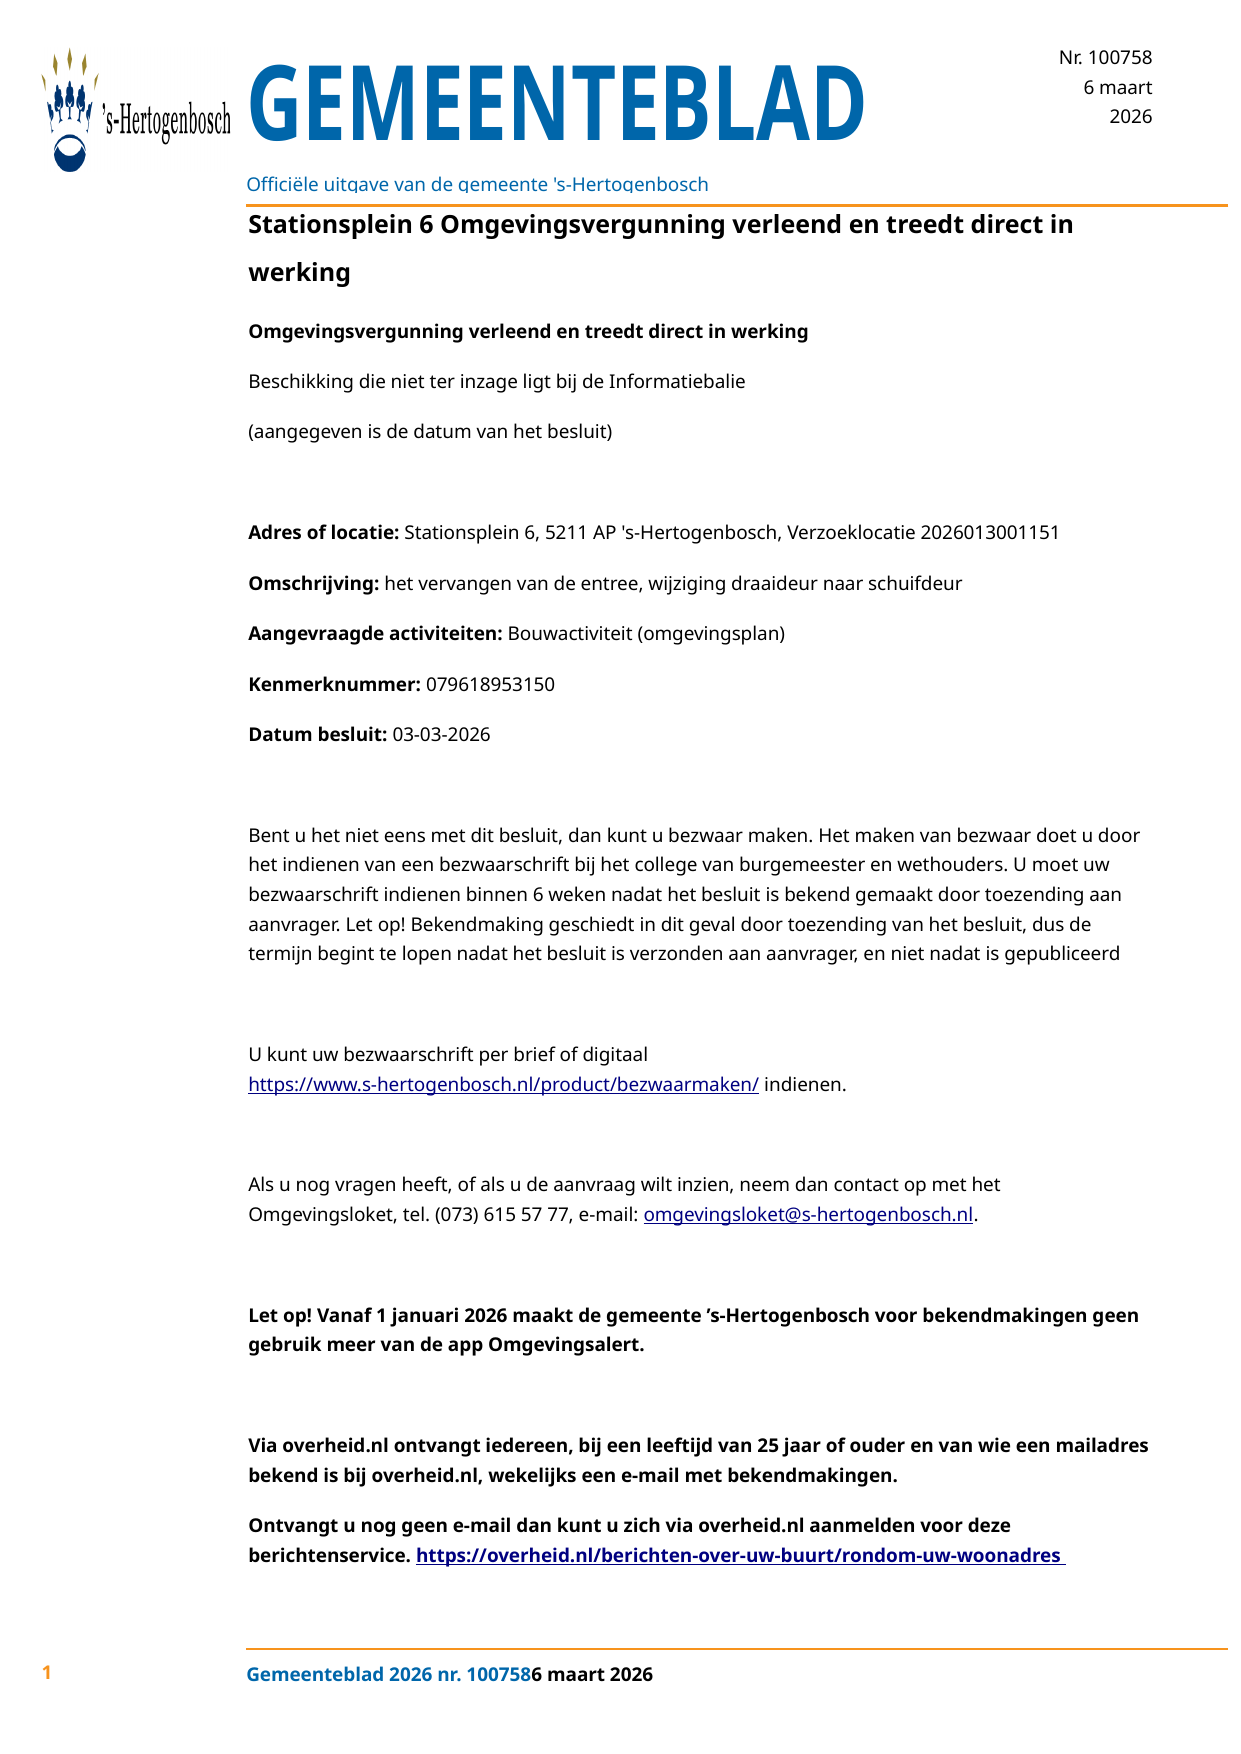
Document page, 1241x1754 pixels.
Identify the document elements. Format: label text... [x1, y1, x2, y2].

text Aangevraagde activiteiten: Bouwactiviteit (omgevingsplan) [248, 620, 1152, 646]
text Via overheid.nl ontvangt iedereen, bij een leeftijd van 25 jaar of ouder en van wie een mailadres bekend is bij overheid.nl, wekelijks een e-mail met bekendmakingen. [248, 1432, 1152, 1488]
text Stationsplein 6 Omgevingsvergunning verleend en treedt direct in werking [248, 207, 1152, 288]
text Datum besluit: 03-03-2026 [248, 721, 1152, 747]
text Beschikking die niet ter inzage ligt bij de Informatiebalie [248, 368, 1152, 394]
picture [41, 47, 231, 172]
text Ontvangt u nog geen e-mail dan kunt u zich via overheid.nl aanmelden voor deze berichtenservice. https://overheid.nl/berichten-over-uw-buurt/rondom-uw-woonadres [248, 1512, 1152, 1568]
text Bent u het niet eens met dit besluit, dan kunt u bezwaar maken. Het maken van bezwaar doet u door het indienen van een bezwaarschrift bij het college van burgemeester en wethouders. U moet uw bezwaarschrift indienen binnen 6 weken nadat het besluit is bekend gemaakt door toezending aan aanvrager. Let op! Bekendmaking geschiedt in dit geval door toezending van het besluit, dus de termijn begint te lopen nadat het besluit is verzonden aan aanvrager, en niet nadat is gepubliceerd [248, 822, 1152, 966]
text Omschrijving: het vervangen van de entree, wijziging draaideur naar schuifdeur [248, 570, 1152, 596]
text Kenmerknummer: 079618953150 [248, 671, 1152, 697]
text Adres of locatie: Stationsplein 6, 5211 AP 's-Hertogenbosch, Verzoeklocatie 2026013001151 [248, 519, 1152, 545]
text (aangegeven is de datum van het besluit) [248, 419, 1152, 444]
text Omgevingsvergunning verleend en treedt direct in werking [248, 318, 1152, 344]
text U kunt uw bezwaarschrift per brief of digitaal https://www.s-hertogenbosch.nl/product/bezwaarmaken/ indienen. [248, 1041, 1152, 1097]
text Let op! Vanaf 1 januari 2026 maakt de gemeente ’s-Hertogenbosch voor bekendmakingen geen gebruik meer van de app Omgevingsalert. [248, 1302, 1152, 1357]
text Als u nog vragen heeft, of als u de aanvraag wilt inzien, neem dan contact op met het Omgevingsloket, tel. (073) 615 57 77, e-mail: omgevingsloket@s-hertogenbosch.nl. [248, 1172, 1152, 1227]
